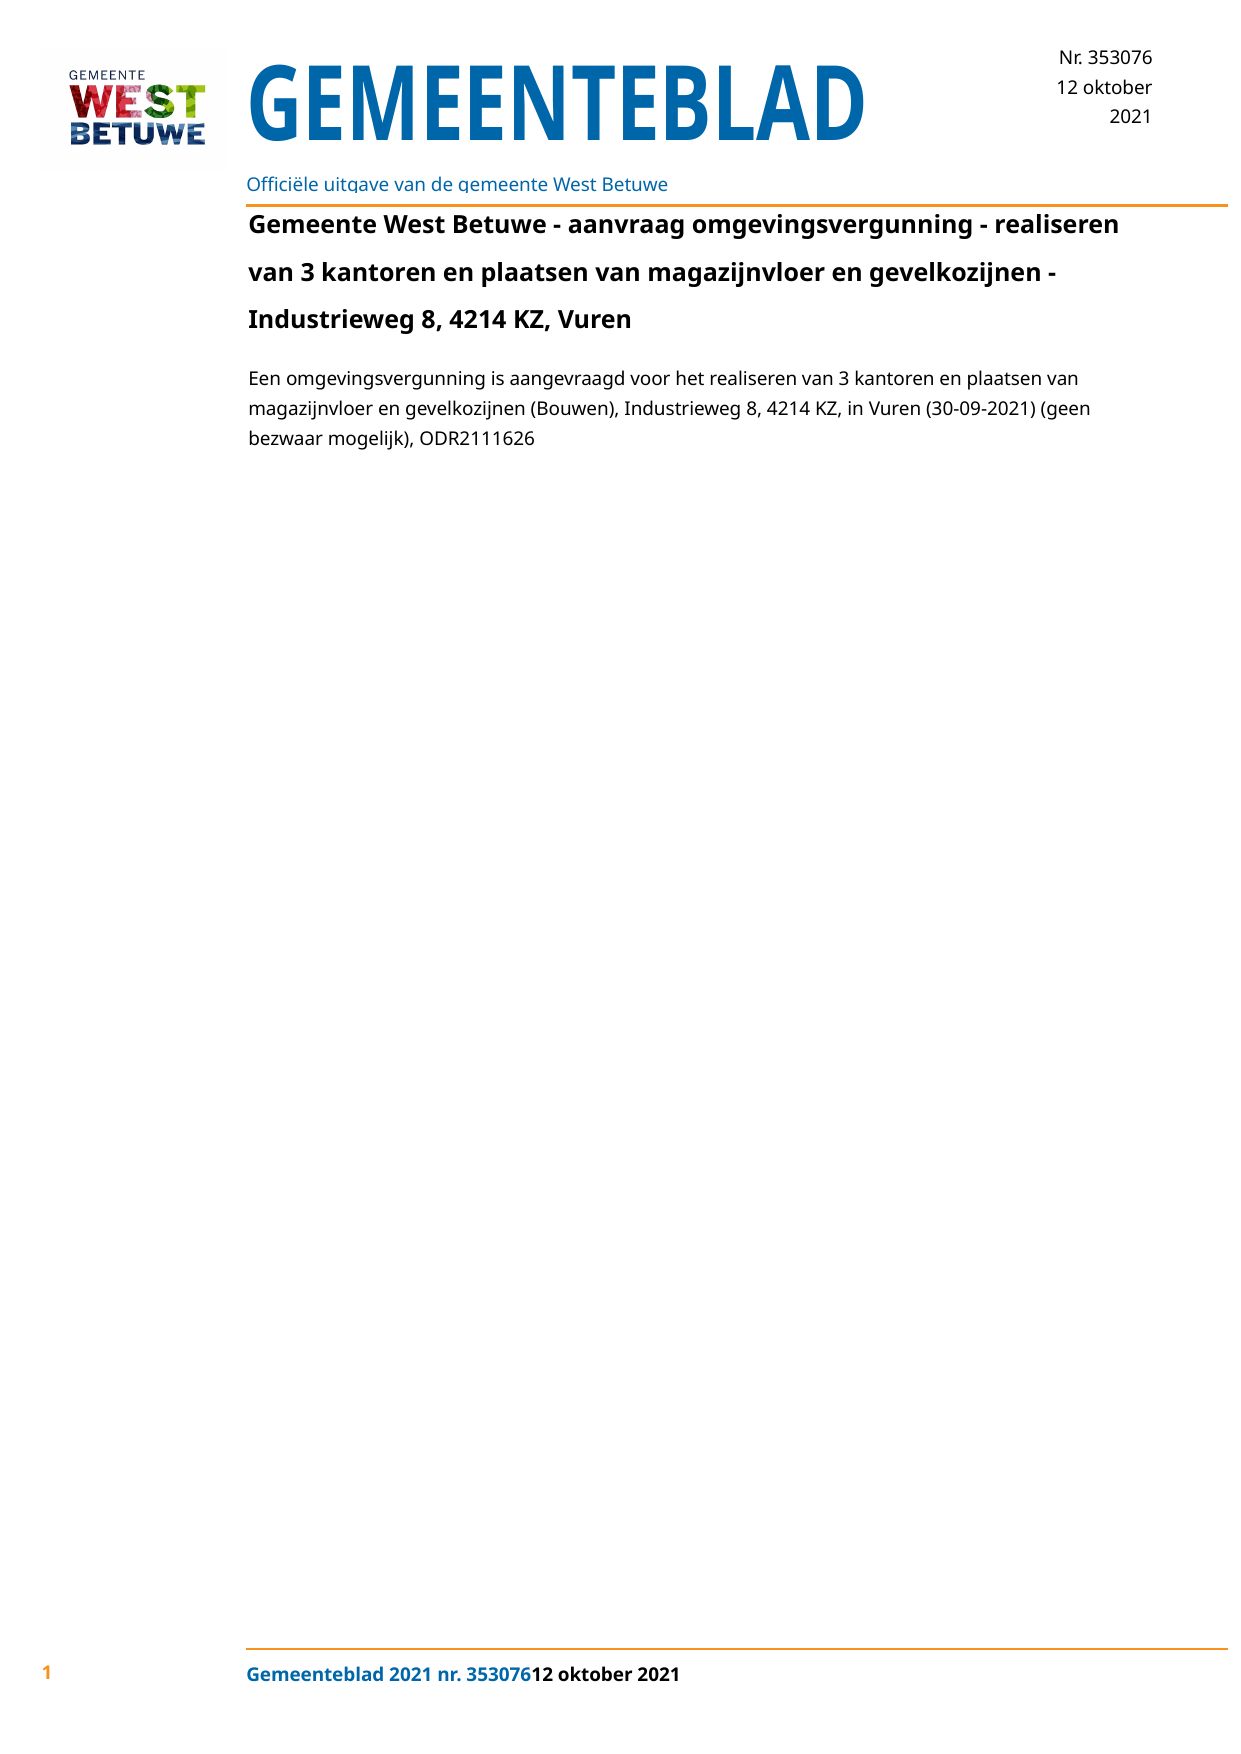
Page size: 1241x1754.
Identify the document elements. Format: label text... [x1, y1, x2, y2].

text Een omgevingsvergunning is aangevraagd voor het realiseren van 3 kantoren en plaatsen van magazijnvloer en gevelkozijnen (Bouwen), Industrieweg 8, 4214 KZ, in Vuren (30-09-2021) (geen bezwaar mogelijk), ODR2111626 [248, 366, 1152, 450]
picture [41, 47, 231, 172]
text Gemeente West Betuwe - aanvraag omgevingsvergunning - realiseren van 3 kantoren en plaatsen van magazijnvloer en gevelkozijnen - Industrieweg 8, 4214 KZ, Vuren [248, 207, 1152, 336]
